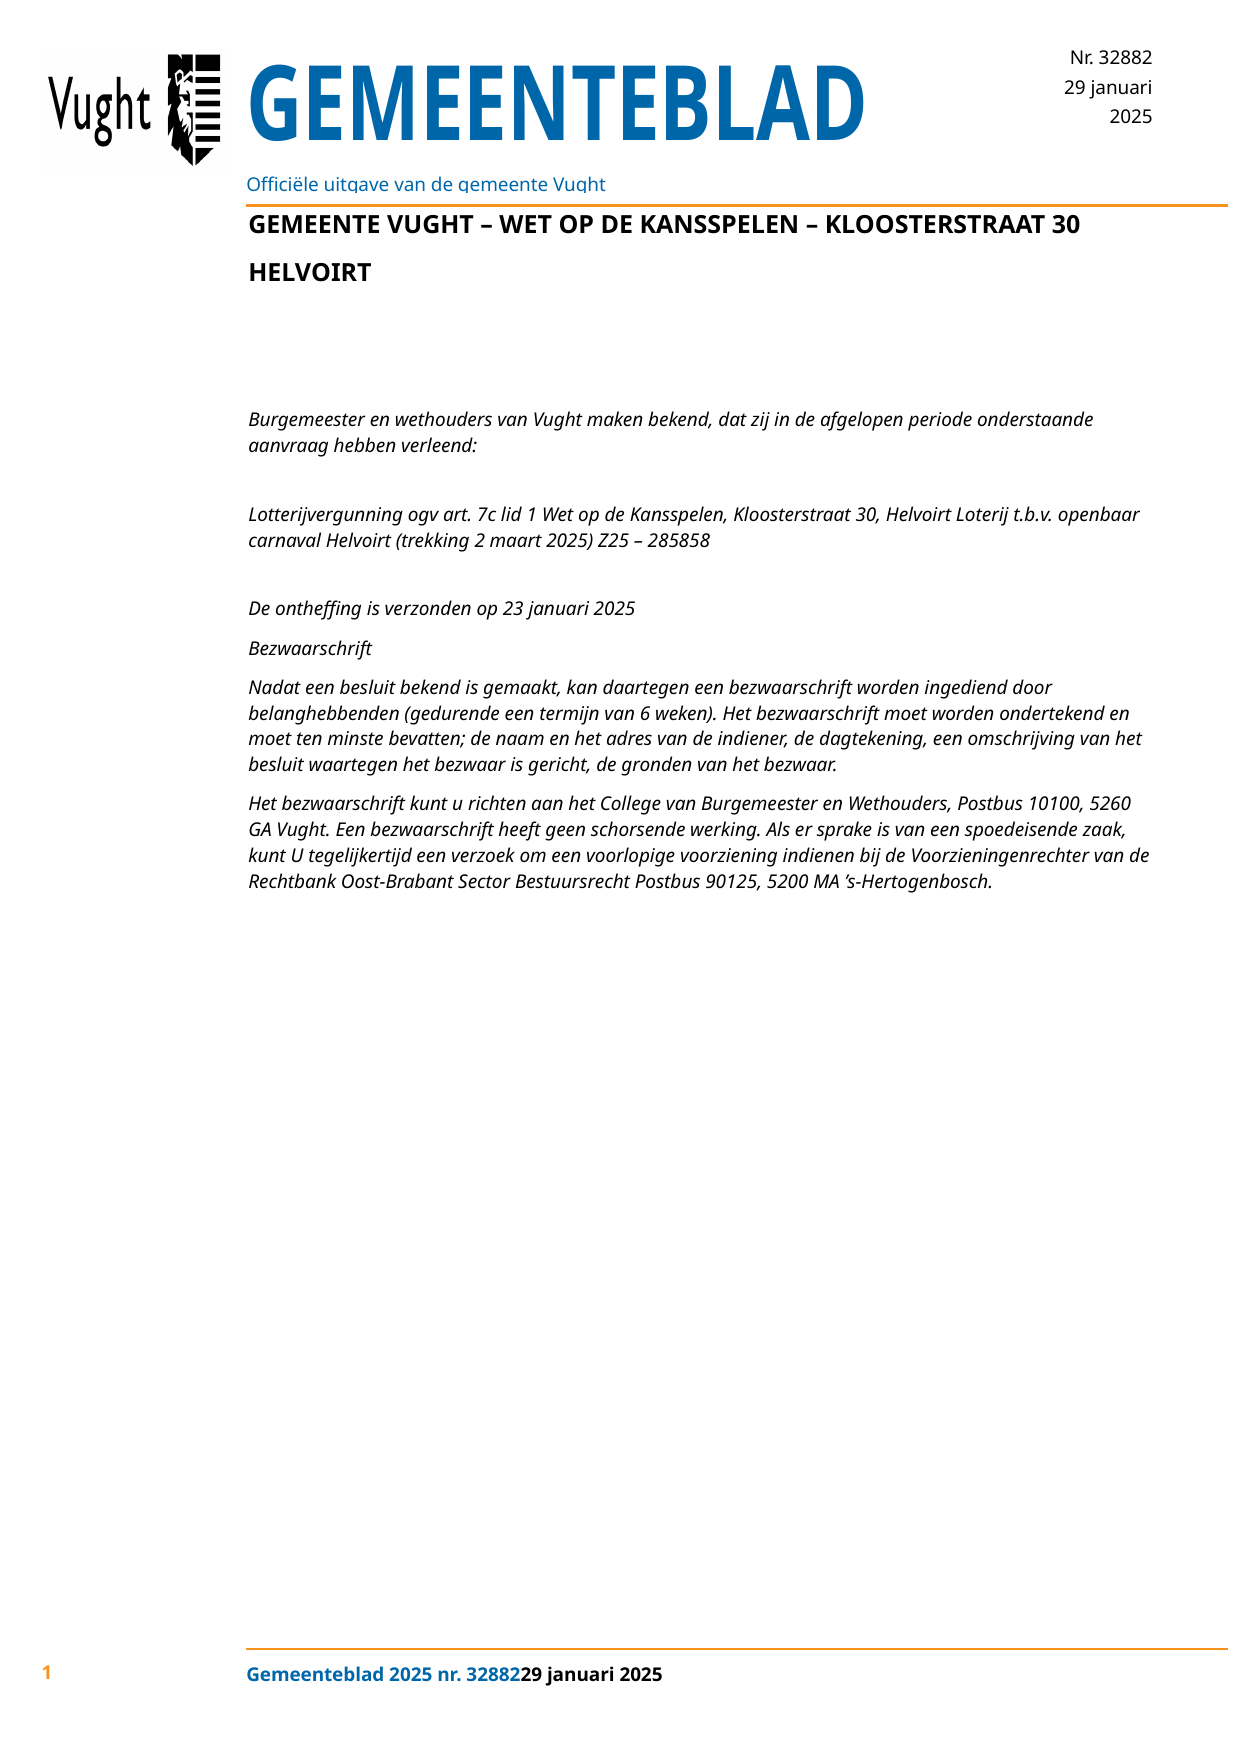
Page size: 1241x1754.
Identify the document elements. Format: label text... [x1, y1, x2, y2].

picture [41, 47, 231, 172]
text Burgemeester en wethouders van Vught maken bekend, dat zij in de afgelopen periode onderstaande aanvraag hebben verleend: [248, 406, 1152, 458]
text De ontheffing is verzonden op 23 januari 2025 [248, 596, 1152, 621]
text Het bezwaarschrift kunt u richten aan het College van Burgemeester en Wethouders, Postbus 10100, 5260 GA Vught. Een bezwaarschrift heeft geen schorsende werking. Als er sprake is van een spoedeisende zaak, kunt U tegelijkertijd een verzoek om een voorlopige voorziening indienen bij de Voorzieningenrechter van de Rechtbank Oost-Brabant Sector Bestuursrecht Postbus 90125, 5200 MA ’s-Hertogenbosch. [248, 791, 1152, 893]
text Nadat een besluit bekend is gemaakt, kan daartegen een bezwaarschrift worden ingediend door belanghebbenden (gedurende een termijn van 6 weken). Het bezwaarschrift moet worden ondertekend en moet ten minste bevatten; de naam en het adres van de indiener, de dagtekening, een omschrijving van het besluit waartegen het bezwaar is gericht, de gronden van het bezwaar. [248, 674, 1152, 777]
text Bezwaarschrift [248, 635, 1152, 661]
text GEMEENTE VUGHT – WET OP DE KANSSPELEN – KLOOSTERSTRAAT 30 HELVOIRT [248, 207, 1152, 288]
text Lotterijvergunning ogv art. 7c lid 1 Wet op de Kansspelen, Kloosterstraat 30, Helvoirt Loterij t.b.v. openbaar carnaval Helvoirt (trekking 2 maart 2025) Z25 – 285858 [248, 501, 1152, 552]
